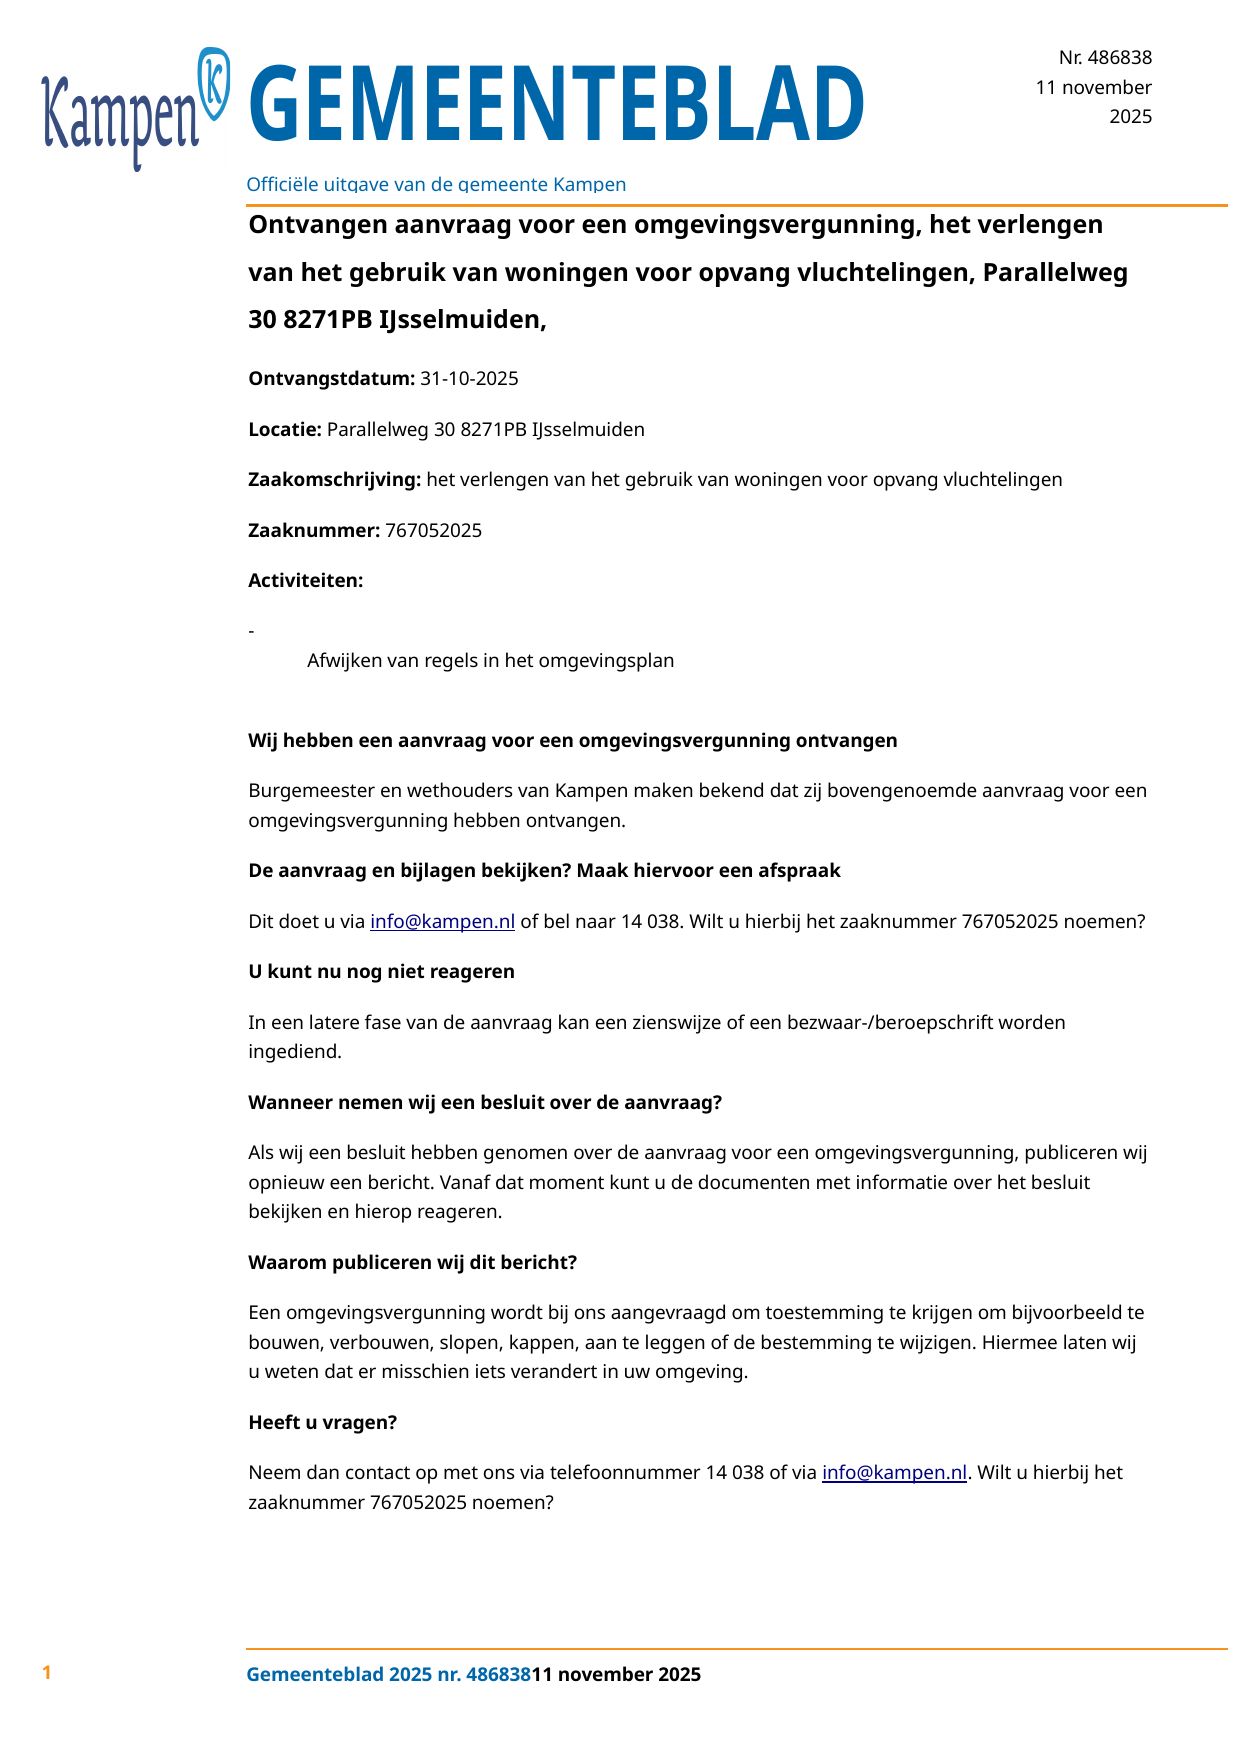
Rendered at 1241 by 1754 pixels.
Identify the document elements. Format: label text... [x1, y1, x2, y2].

list Afwijken van regels in het omgevingsplan [248, 647, 1152, 673]
text In een latere fase van de aanvraag kan een zienswijze of een bezwaar-/beroepschrift worden ingediend. [248, 1009, 1152, 1064]
text Burgemeester en wethouders van Kampen maken bekend dat zij bovengenoemde aanvraag voor een omgevingsvergunning hebben ontvangen. [248, 778, 1152, 833]
text Als wij een besluit hebben genomen over de aanvraag voor een omgevingsvergunning, publiceren wij opnieuw een bericht. Vanaf dat moment kunt u de documenten met informatie over het besluit bekijken en hierop reageren. [248, 1139, 1152, 1224]
text Wanneer nemen wij een besluit over de aanvraag? [248, 1089, 1152, 1114]
text Heeft u vragen? [248, 1409, 1152, 1434]
text Ontvangen aanvraag voor een omgevingsvergunning, het verlengen van het gebruik van woningen voor opvang vluchtelingen, Parallelweg 30 8271PB IJsselmuiden, [248, 207, 1152, 336]
text Neem dan contact op met ons via telefoonnummer 14 038 of via info@kampen.nl. Wilt u hierbij het zaaknummer 767052025 noemen? [248, 1459, 1152, 1514]
text Activiteiten: [248, 567, 1152, 593]
text Locatie: Parallelweg 30 8271PB IJsselmuiden [248, 416, 1152, 442]
text Wij hebben een aanvraag voor een omgevingsvergunning ontvangen [248, 727, 1152, 753]
text Een omgevingsvergunning wordt bij ons aangevraagd om toestemming te krijgen om bijvoorbeeld te bouwen, verbouwen, slopen, kappen, aan te leggen of de bestemming te wijzigen. Hiermee laten wij u weten dat er misschien iets verandert in uw omgeving. [248, 1299, 1152, 1384]
text Waarom publiceren wij dit bericht? [248, 1249, 1152, 1274]
text Ontvangstdatum: 31-10-2025 [248, 366, 1152, 391]
text De aanvraag en bijlagen bekijken? Maak hiervoor een afspraak [248, 858, 1152, 883]
text U kunt nu nog niet reageren [248, 958, 1152, 984]
text Zaakomschrijving: het verlengen van het gebruik van woningen voor opvang vluchtelingen [248, 466, 1152, 492]
text Dit doet u via info@kampen.nl of bel naar 14 038. Wilt u hierbij het zaaknummer 767052025 noemen? [248, 908, 1152, 934]
picture [41, 47, 231, 172]
text Zaaknummer: 767052025 [248, 517, 1152, 542]
